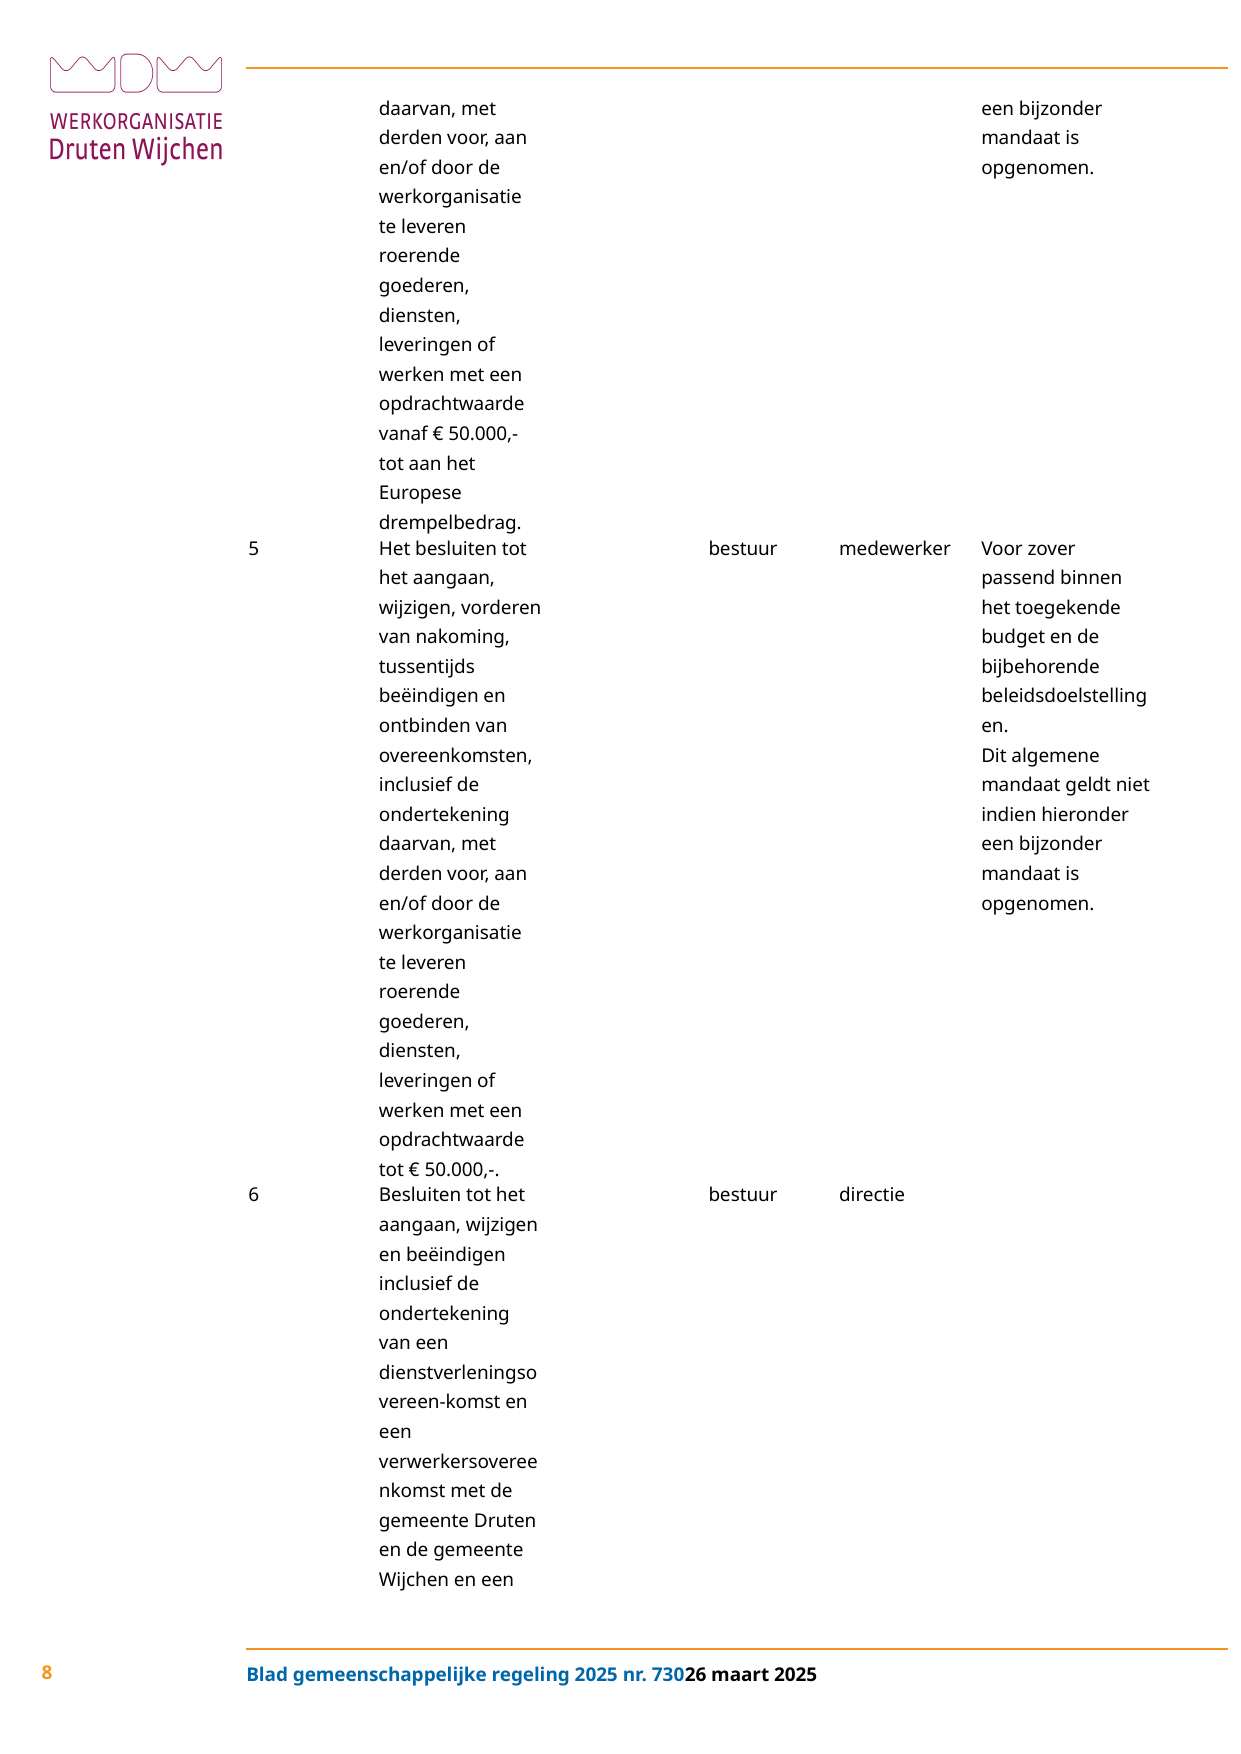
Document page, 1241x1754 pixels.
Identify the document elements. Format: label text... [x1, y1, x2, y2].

table_cell [708, 95, 839, 535]
table_cell [544, 1182, 708, 1592]
table_cell een bijzonder mandaat is opgenomen. [981, 95, 1152, 535]
table_cell directie [839, 1182, 981, 1592]
picture [41, 47, 231, 172]
table_cell [981, 1182, 1152, 1592]
table_cell bestuur [708, 1182, 839, 1592]
table_cell Voor zover passend binnen het toegekende budget en de bijbehorende beleidsdoelstellingen. Dit algemene mandaat geldt niet indien hieronder een bijzonder mandaat is opgenomen. [981, 535, 1152, 1182]
table_cell [248, 95, 379, 535]
table_cell daarvan, met derden voor, aan en/of door de werkorganisatie te leveren roerende goederen, diensten, leveringen of werken met een opdrachtwaarde vanaf € 50.000,- tot aan het Europese drempelbedrag. [379, 95, 543, 535]
table_cell [544, 95, 708, 535]
table_cell Het besluiten tot het aangaan, wijzigen, vorderen van nakoming, tussentijds beëindigen en ontbinden van overeenkomsten, inclusief de ondertekening daarvan, met derden voor, aan en/of door de werkorganisatie te leveren roerende goederen, diensten, leveringen of werken met een opdrachtwaarde tot € 50.000,-. [379, 535, 543, 1182]
table_cell medewerker [839, 535, 981, 1182]
table_cell 6 [248, 1182, 379, 1592]
table_cell [839, 95, 981, 535]
table_cell [544, 535, 708, 1182]
table_cell Besluiten tot het aangaan, wijzigen en beëindigen inclusief de ondertekening van een dienstverleningsovereen-komst en een verwerkersovereenkomst met de gemeente Druten en de gemeente Wijchen en een [379, 1182, 543, 1592]
table_cell bestuur [708, 535, 839, 1182]
table_cell 5 [248, 535, 379, 1182]
